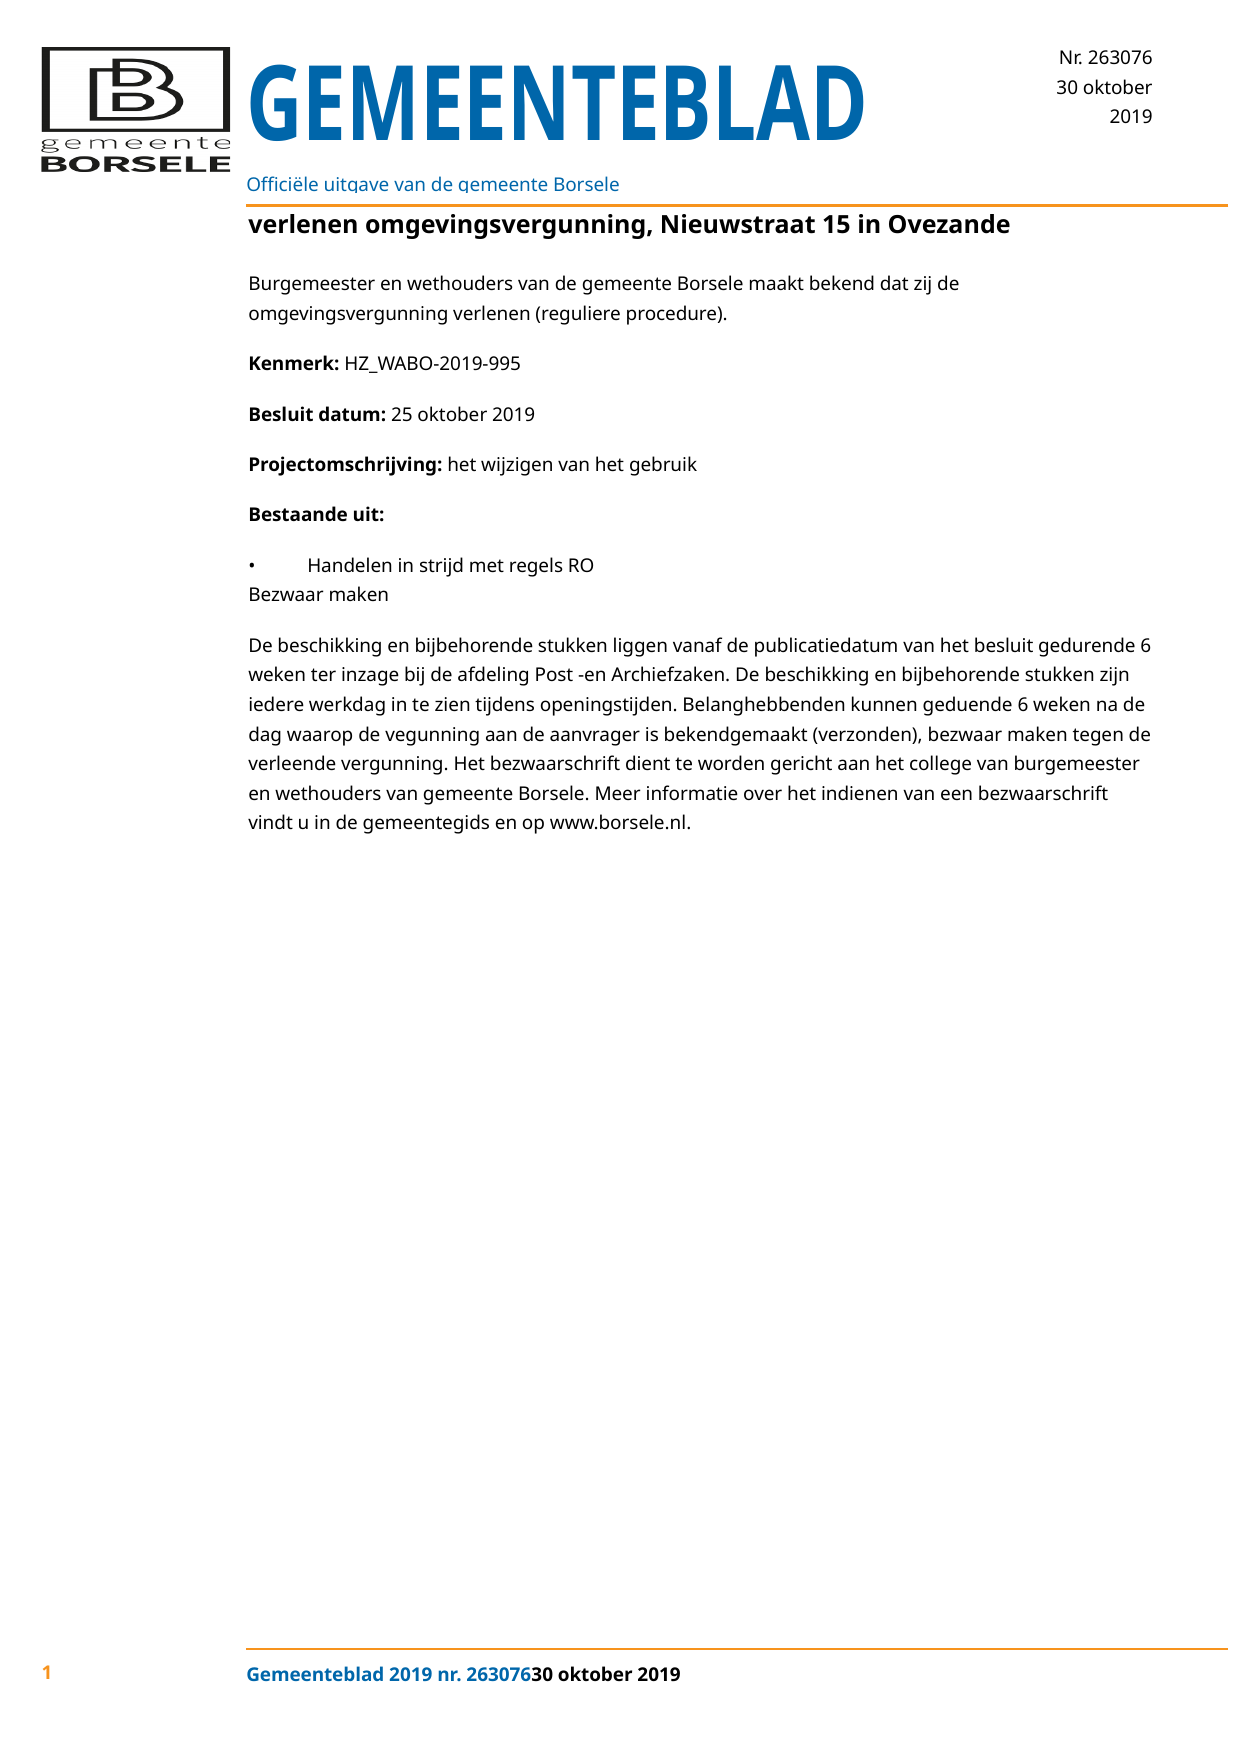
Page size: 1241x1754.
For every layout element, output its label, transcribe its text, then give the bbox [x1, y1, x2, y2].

text Kenmerk: HZ_WABO-2019-995 [248, 350, 1152, 376]
picture [41, 47, 231, 172]
list Handelen in strijd met regels RO [248, 552, 1152, 578]
text verlenen omgevingsvergunning, Nieuwstraat 15 in Ovezande [248, 207, 1152, 241]
text Bestaande uit: [248, 502, 1152, 527]
text Burgemeester en wethouders van de gemeente Borsele maakt bekend dat zij de omgevingsvergunning verlenen (reguliere procedure). [248, 270, 1152, 326]
text De beschikking en bijbehorende stukken liggen vanaf de publicatiedatum van het besluit gedurende 6 weken ter inzage bij de afdeling Post -en Archiefzaken. De beschikking en bijbehorende stukken zijn iedere werkdag in te zien tijdens openingstijden. Belanghebbenden kunnen geduende 6 weken na de dag waarop de vegunning aan de aanvrager is bekendgemaakt (verzonden), bezwaar maken tegen de verleende vergunning. Het bezwaarschrift dient te worden gericht aan het college van burgemeester en wethouders van gemeente Borsele. Meer informatie over het indienen van een bezwaarschrift vindt u in de gemeentegids en op www.borsele.nl. [248, 632, 1152, 835]
text Projectomschrijving: het wijzigen van het gebruik [248, 451, 1152, 477]
text Besluit datum: 25 oktober 2019 [248, 401, 1152, 426]
text Bezwaar maken [248, 582, 1152, 607]
